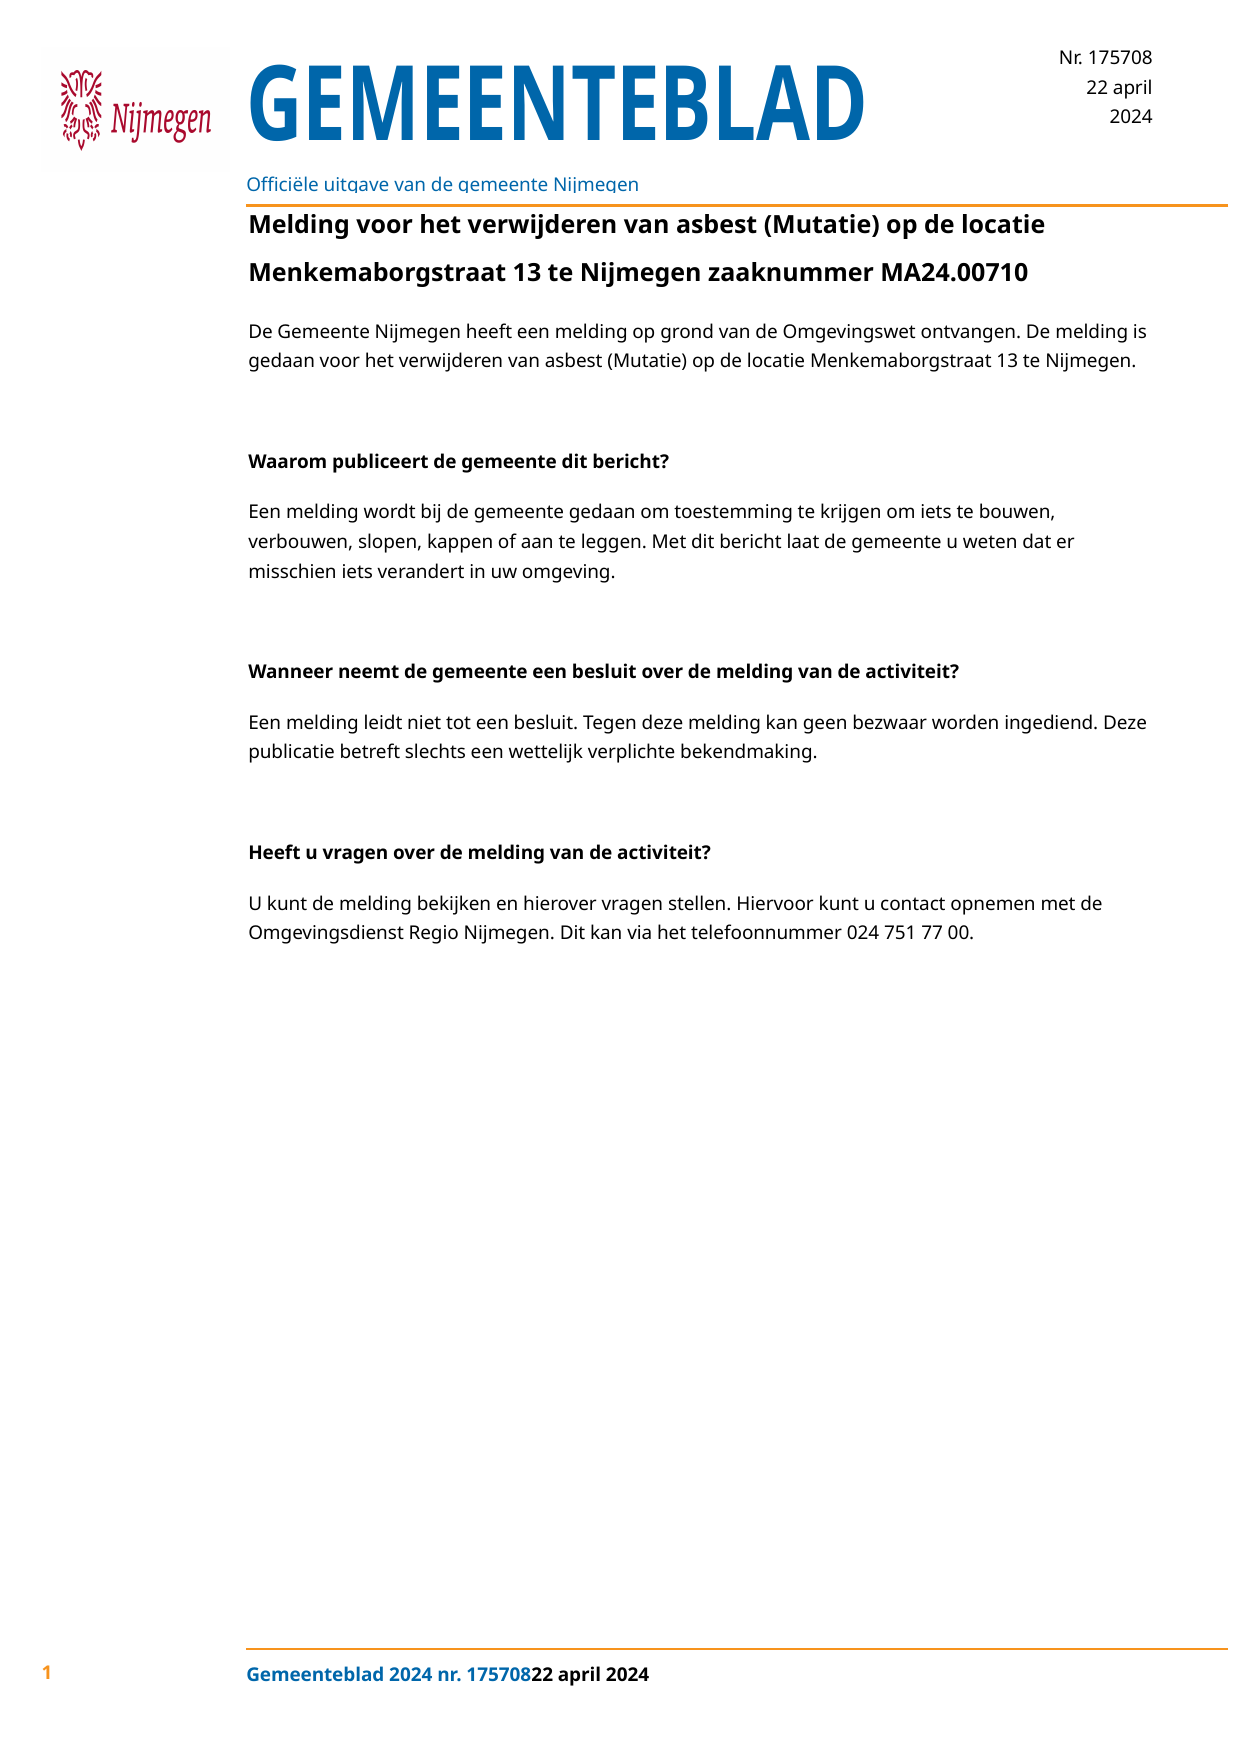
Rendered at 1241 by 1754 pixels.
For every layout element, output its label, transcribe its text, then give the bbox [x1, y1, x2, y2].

picture [41, 47, 231, 172]
text Wanneer neemt de gemeente een besluit over de melding van de activiteit? [248, 659, 1152, 684]
text Een melding wordt bij de gemeente gedaan om toestemming te krijgen om iets te bouwen, verbouwen, slopen, kappen of aan te leggen. Met dit bericht laat de gemeente u weten dat er misschien iets verandert in uw omgeving. [248, 499, 1152, 584]
text Een melding leidt niet tot een besluit. Tegen deze melding kan geen bezwaar worden ingediend. Deze publicatie betreft slechts een wettelijk verplichte bekendmaking. [248, 709, 1152, 764]
text De Gemeente Nijmegen heeft een melding op grond van de Omgevingswet ontvangen. De melding is gedaan voor het verwijderen van asbest (Mutatie) op de locatie Menkemaborgstraat 13 te Nijmegen. [248, 318, 1152, 373]
text U kunt de melding bekijken en hierover vragen stellen. Hiervoor kunt u contact opnemen met de Omgevingsdienst Regio Nijmegen. Dit kan via het telefoonnummer 024 751 77 00. [248, 890, 1152, 945]
text Waarom publiceert de gemeente dit bericht? [248, 448, 1152, 474]
text Heeft u vragen over de melding van de activiteit? [248, 839, 1152, 865]
text Melding voor het verwijderen van asbest (Mutatie) op de locatie Menkemaborgstraat 13 te Nijmegen zaaknummer MA24.00710 [248, 207, 1152, 288]
